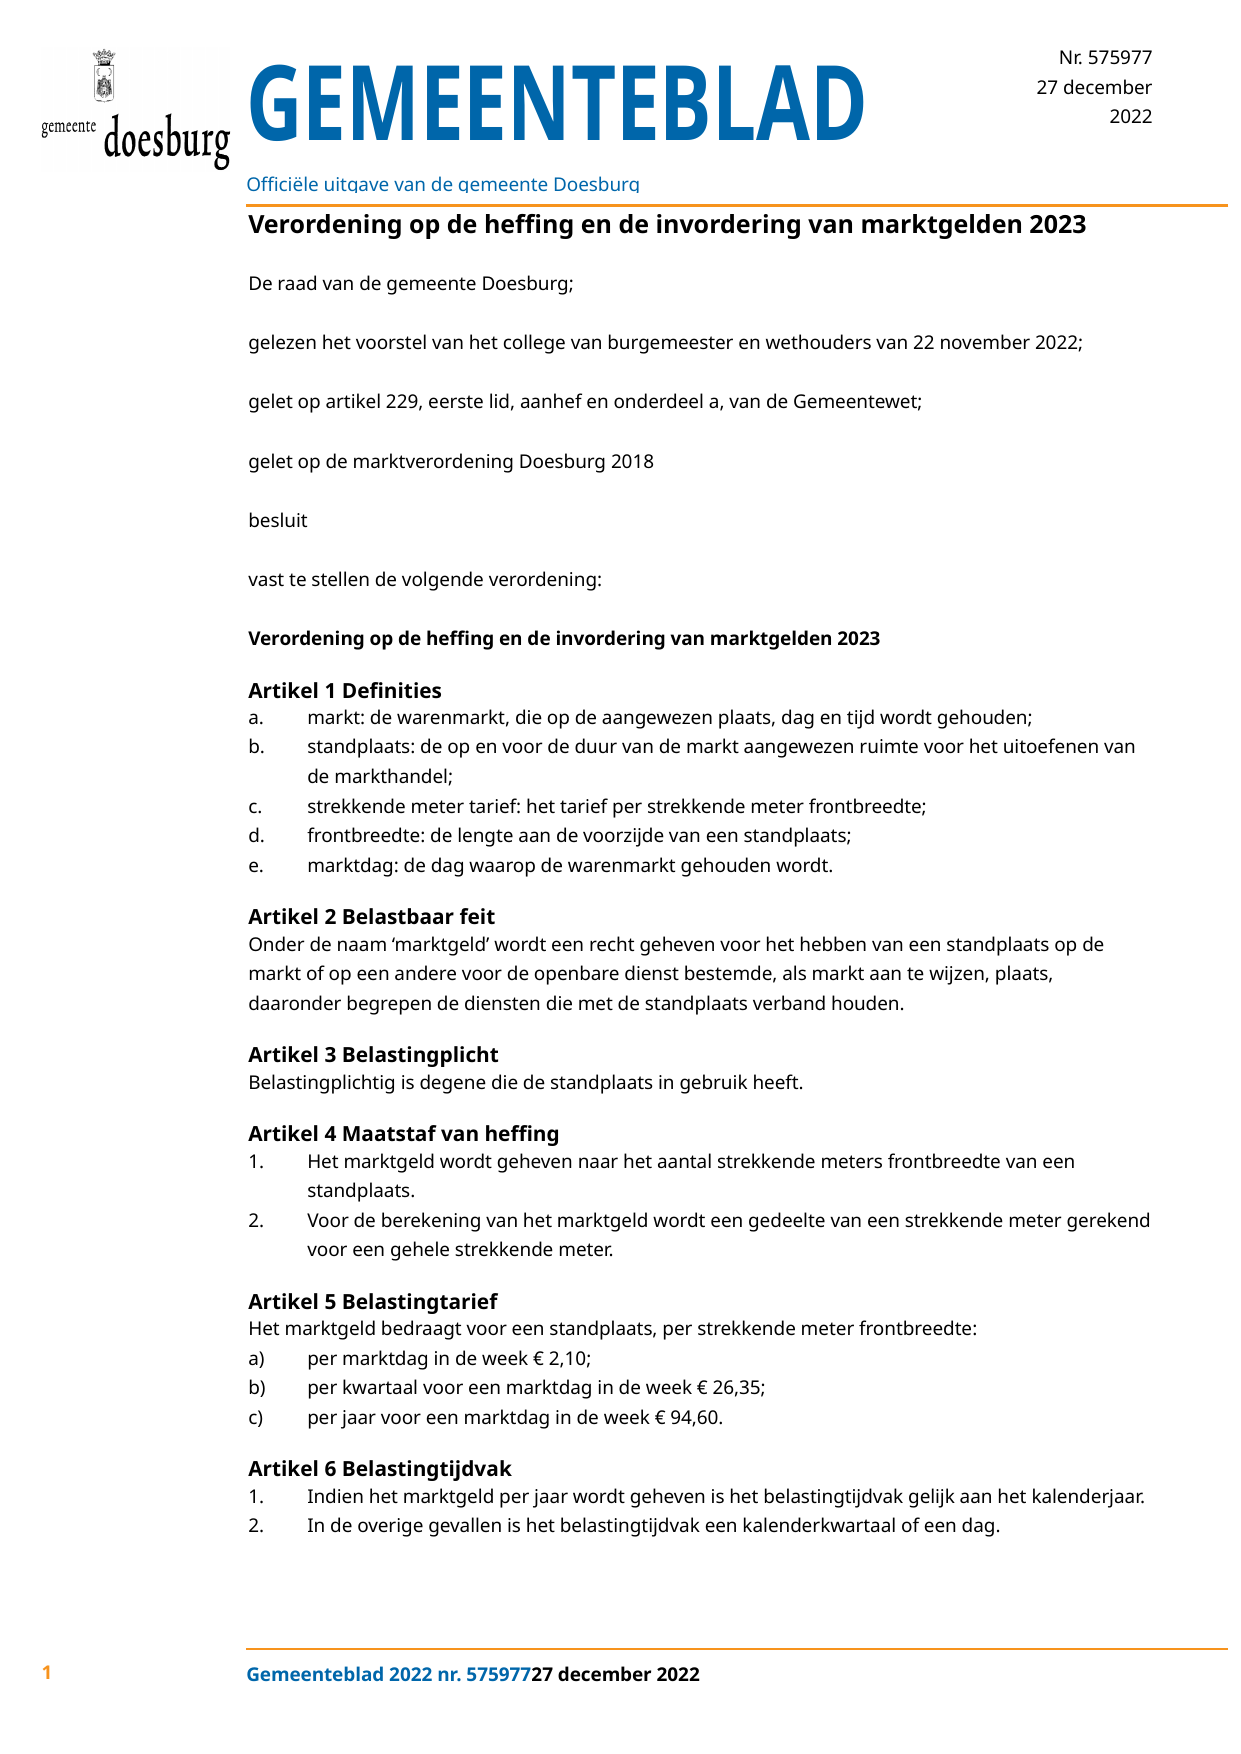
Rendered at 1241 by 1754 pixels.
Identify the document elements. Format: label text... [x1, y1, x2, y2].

list strekkende meter tarief: het tarief per strekkende meter frontbreedte; [248, 793, 1152, 819]
list Het marktgeld wordt geheven naar het aantal strekkende meters frontbreedte van een standplaats. [248, 1148, 1152, 1203]
text gelet op de marktverordening Doesburg 2018 [248, 448, 1152, 473]
text Artikel 4 Maatstaf van heffing [248, 1119, 1152, 1148]
text Artikel 1 Definities [248, 676, 1152, 704]
text besluit [248, 507, 1152, 533]
text Artikel 5 Belastingtarief [248, 1287, 1152, 1315]
list marktdag: de dag waarop de warenmarkt gehouden wordt. [248, 852, 1152, 878]
list In de overige gevallen is het belastingtijdvak een kalenderkwartaal of een dag. [248, 1513, 1152, 1538]
text Verordening op de heffing en de invordering van marktgelden 2023 [248, 207, 1152, 241]
list per marktdag in de week € 2,10; [248, 1345, 1152, 1371]
text gelezen het voorstel van het college van burgemeester en wethouders van 22 november 2022; [248, 329, 1152, 355]
text Artikel 6 Belastingtijdvak [248, 1454, 1152, 1483]
text vast te stellen de volgende verordening: [248, 566, 1152, 592]
picture [41, 47, 231, 172]
text Artikel 3 Belastingplicht [248, 1041, 1152, 1069]
text De raad van de gemeente Doesburg; [248, 270, 1152, 296]
list standplaats: de op en voor de duur van de markt aangewezen ruimte voor het uitoefenen van de markthandel; [248, 734, 1152, 789]
text Onder de naam ‘marktgeld’ wordt een recht geheven voor het hebben van een standplaats op de markt of op een andere voor de openbare dienst bestemde, als markt aan te wijzen, plaats, daaronder begrepen de diensten die met de standplaats verband houden. [248, 931, 1152, 1016]
list Indien het marktgeld per jaar wordt geheven is het belastingtijdvak gelijk aan het kalenderjaar. [248, 1483, 1152, 1509]
list per kwartaal voor een marktdag in de week € 26,35; [248, 1374, 1152, 1400]
list per jaar voor een marktdag in de week € 94,60. [248, 1404, 1152, 1430]
list Voor de berekening van het marktgeld wordt een gedeelte van een strekkende meter gerekend voor een gehele strekkende meter. [248, 1207, 1152, 1262]
text Verordening op de heffing en de invordering van marktgelden 2023 [248, 625, 1152, 651]
text gelet op artikel 229, eerste lid, aanhef en onderdeel a, van de Gemeentewet; [248, 389, 1152, 414]
text Het marktgeld bedraagt voor een standplaats, per strekkende meter frontbreedte: [248, 1315, 1152, 1341]
text Artikel 2 Belastbaar feit [248, 902, 1152, 931]
list markt: de warenmarkt, die op de aangewezen plaats, dag en tijd wordt gehouden; [248, 704, 1152, 730]
list frontbreedte: de lengte aan de voorzijde van een standplaats; [248, 822, 1152, 848]
text Belastingplichtig is degene die de standplaats in gebruik heeft. [248, 1069, 1152, 1095]
